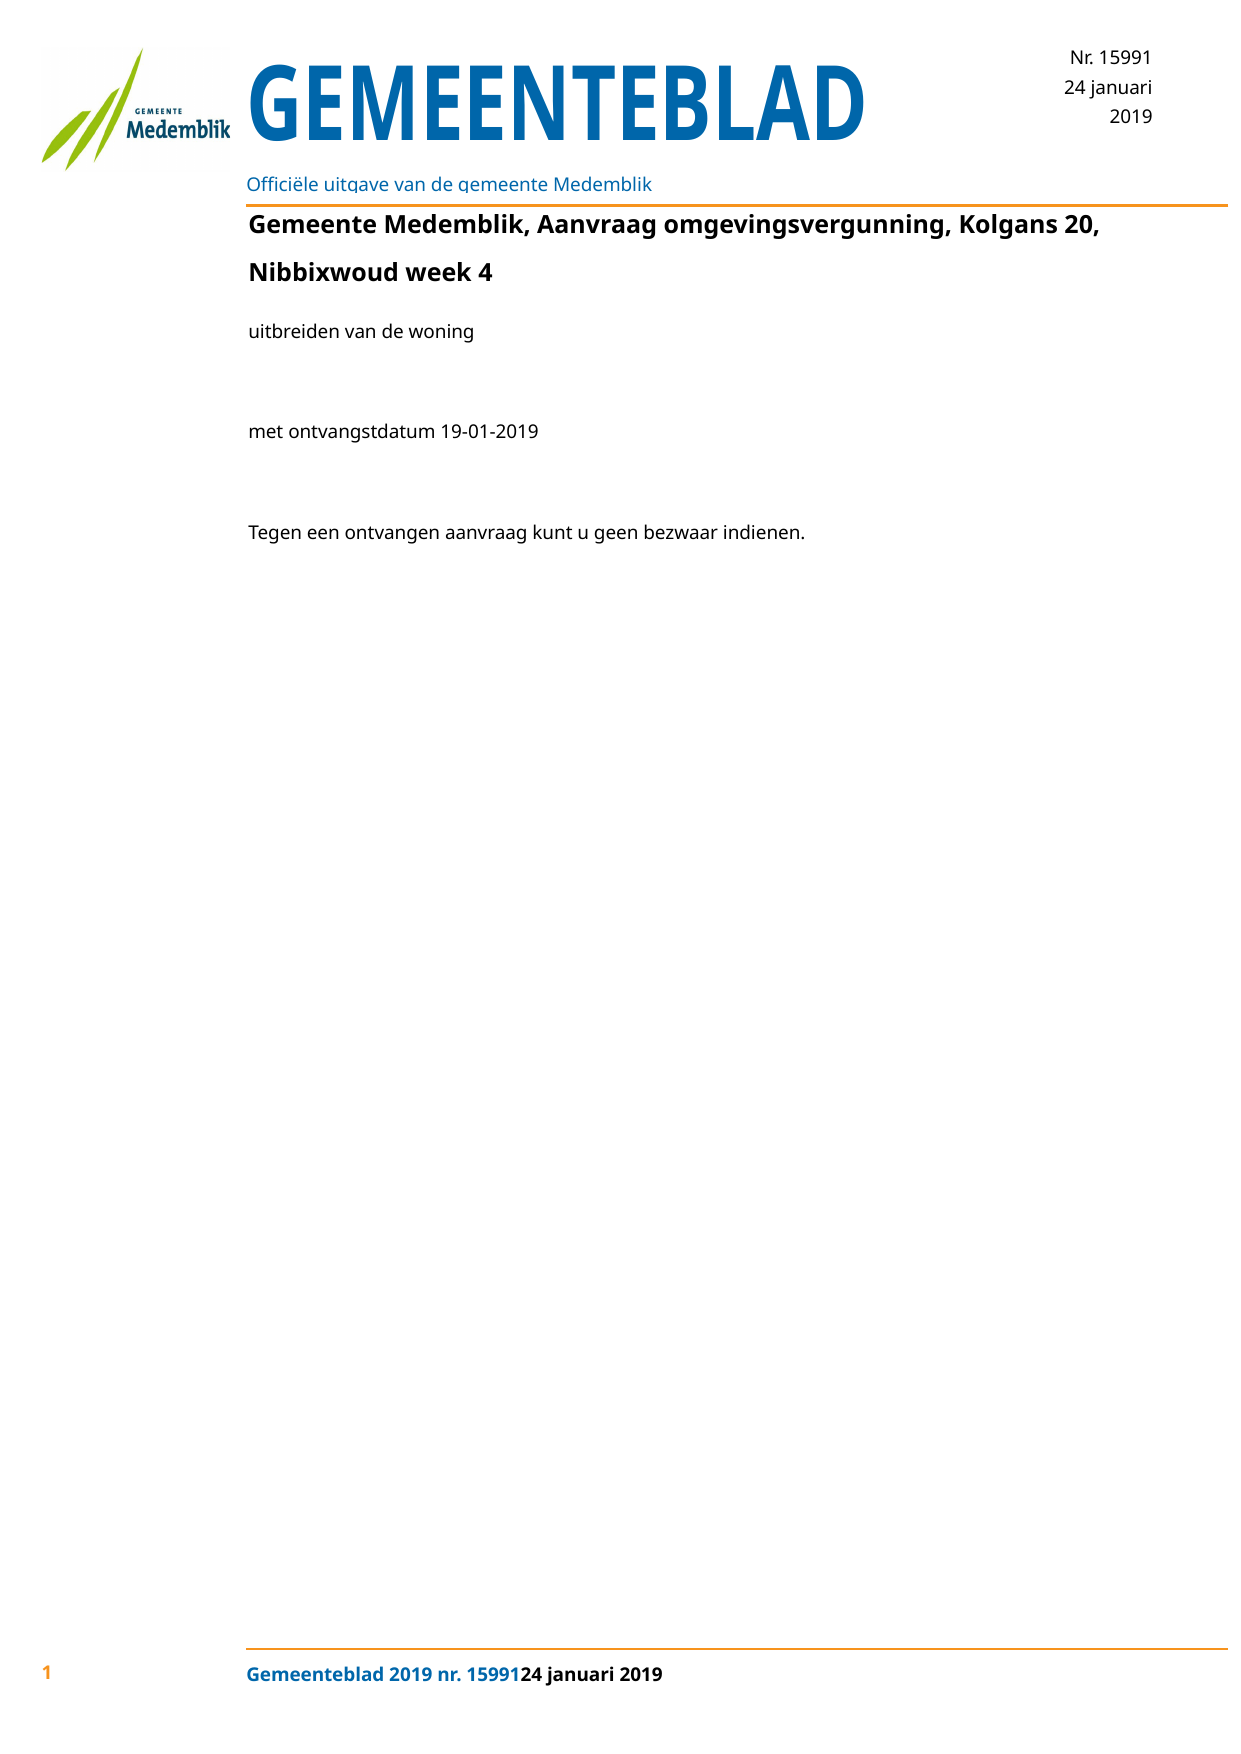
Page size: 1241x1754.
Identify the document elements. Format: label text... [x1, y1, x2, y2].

picture [41, 47, 231, 172]
text met ontvangstdatum 19-01-2019 [248, 419, 1152, 444]
text Gemeente Medemblik, Aanvraag omgevingsvergunning, Kolgans 20, Nibbixwoud week 4 [248, 207, 1152, 288]
text uitbreiden van de woning [248, 318, 1152, 344]
text Tegen een ontvangen aanvraag kunt u geen bezwaar indienen. [248, 519, 1152, 545]
